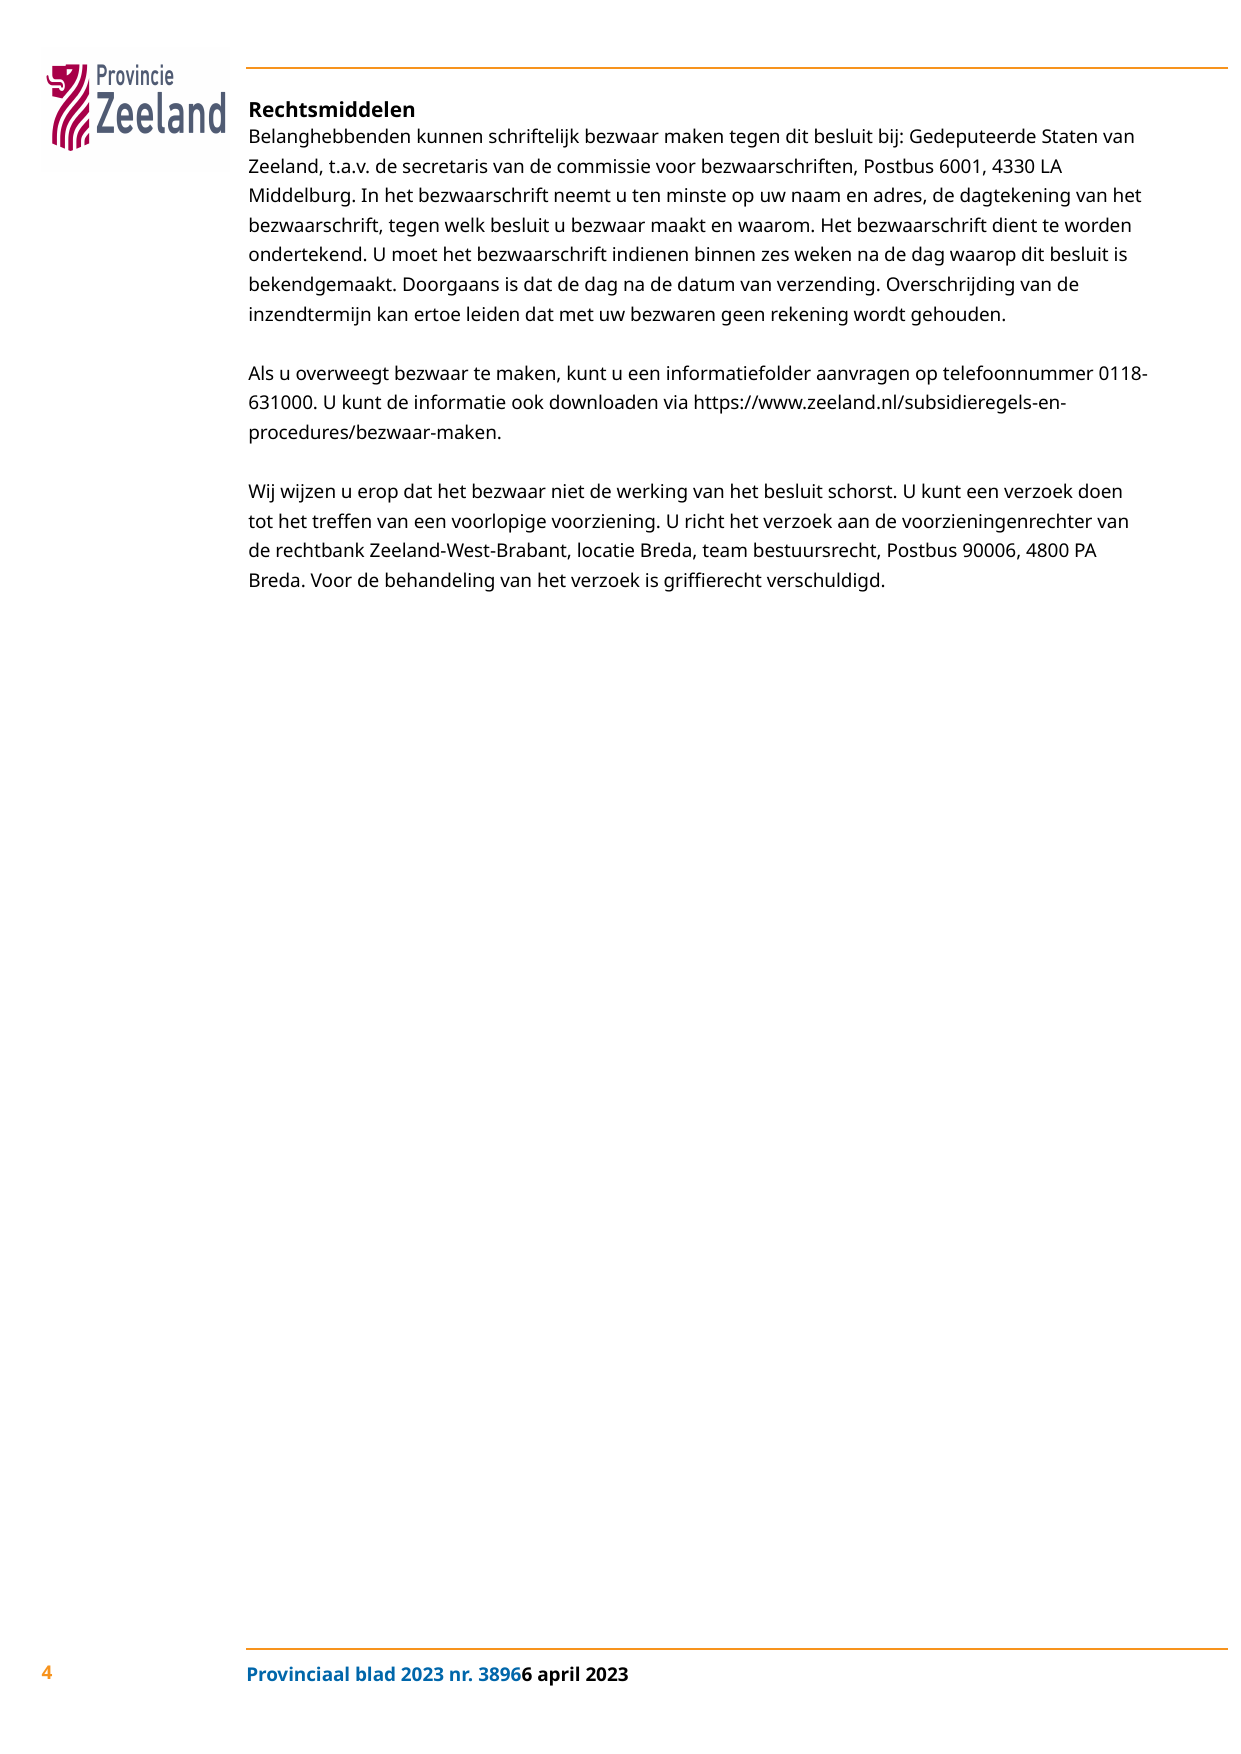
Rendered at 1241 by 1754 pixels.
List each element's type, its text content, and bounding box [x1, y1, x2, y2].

picture [41, 47, 231, 172]
text Als u overweegt bezwaar te maken, kunt u een informatiefolder aanvragen op telefoonnummer 0118- 631000. U kunt de informatie ook downloaden via https://www.zeeland.nl/subsidieregels-en-procedures/bezwaar-maken. [248, 360, 1152, 445]
text Wij wijzen u erop dat het bezwaar niet de werking van het besluit schorst. U kunt een verzoek doen tot het treffen van een voorlopige voorziening. U richt het verzoek aan de voorzieningenrechter van de rechtbank Zeeland-West-Brabant, locatie Breda, team bestuursrecht, Postbus 90006, 4800 PA Breda. Voor de behandeling van het verzoek is griffierecht verschuldigd. [248, 478, 1152, 593]
text Belanghebbenden kunnen schriftelijk bezwaar maken tegen dit besluit bij: Gedeputeerde Staten van [248, 123, 1152, 149]
text Zeeland, t.a.v. de secretaris van de commissie voor bezwaarschriften, Postbus 6001, 4330 LA Middelburg. In het bezwaarschrift neemt u ten minste op uw naam en adres, de dagtekening van het bezwaarschrift, tegen welk besluit u bezwaar maakt en waarom. Het bezwaarschrift dient te worden ondertekend. U moet het bezwaarschrift indienen binnen zes weken na de dag waarop dit besluit is bekendgemaakt. Doorgaans is dat de dag na de datum van verzending. Overschrijding van de inzendtermijn kan ertoe leiden dat met uw bezwaren geen rekening wordt gehouden. [248, 153, 1152, 327]
text Rechtsmiddelen [248, 95, 1152, 123]
